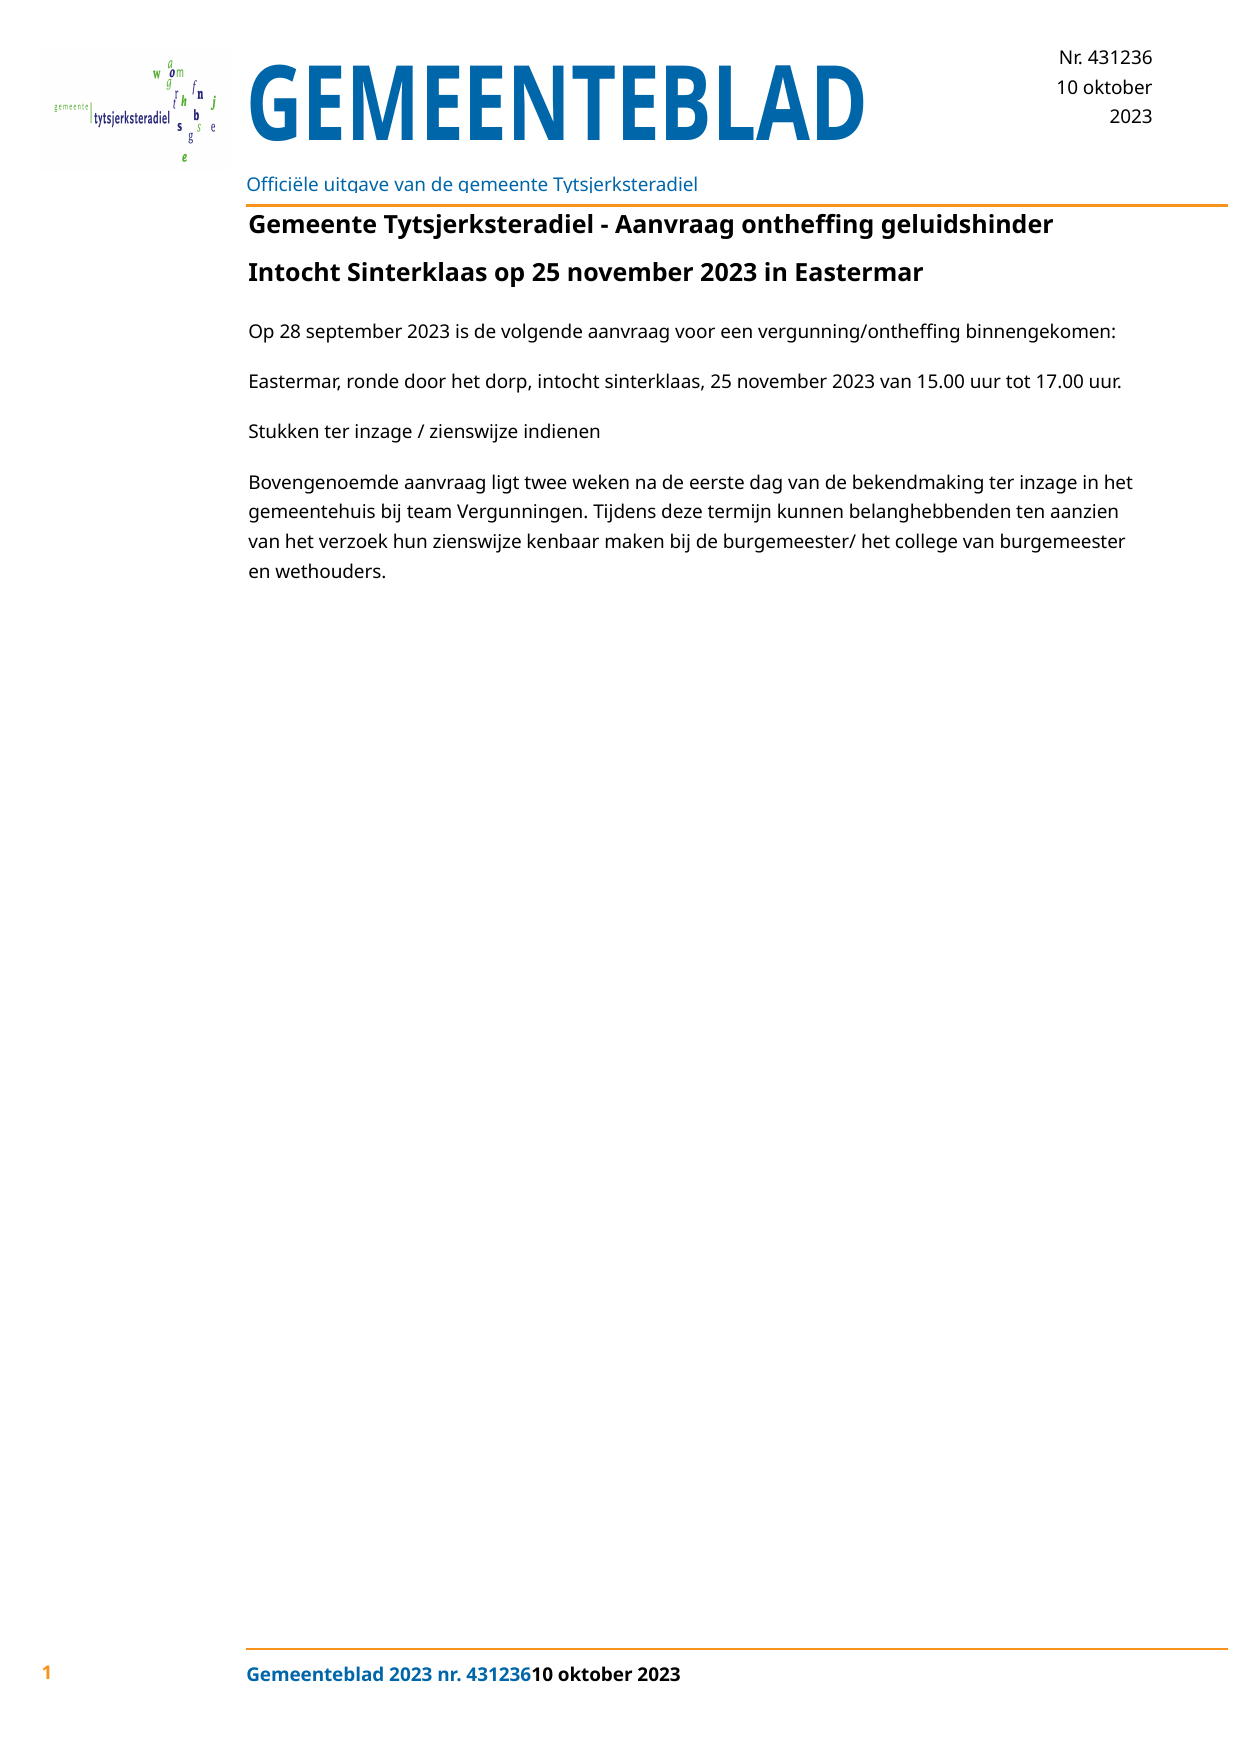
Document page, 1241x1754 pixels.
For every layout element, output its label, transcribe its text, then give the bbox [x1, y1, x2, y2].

text Stukken ter inzage / zienswijze indienen [248, 419, 1152, 444]
picture [41, 47, 231, 172]
text Eastermar, ronde door het dorp, intocht sinterklaas, 25 november 2023 van 15.00 uur tot 17.00 uur. [248, 368, 1152, 394]
text Gemeente Tytsjerksteradiel - Aanvraag ontheffing geluidshinder Intocht Sinterklaas op 25 november 2023 in Eastermar [248, 207, 1152, 288]
text Op 28 september 2023 is de volgende aanvraag voor een vergunning/ontheffing binnengekomen: [248, 318, 1152, 344]
text Bovengenoemde aanvraag ligt twee weken na de eerste dag van de bekendmaking ter inzage in het gemeentehuis bij team Vergunningen. Tijdens deze termijn kunnen belanghebbenden ten aanzien van het verzoek hun zienswijze kenbaar maken bij de burgemeester/ het college van burgemeester en wethouders. [248, 469, 1152, 584]
